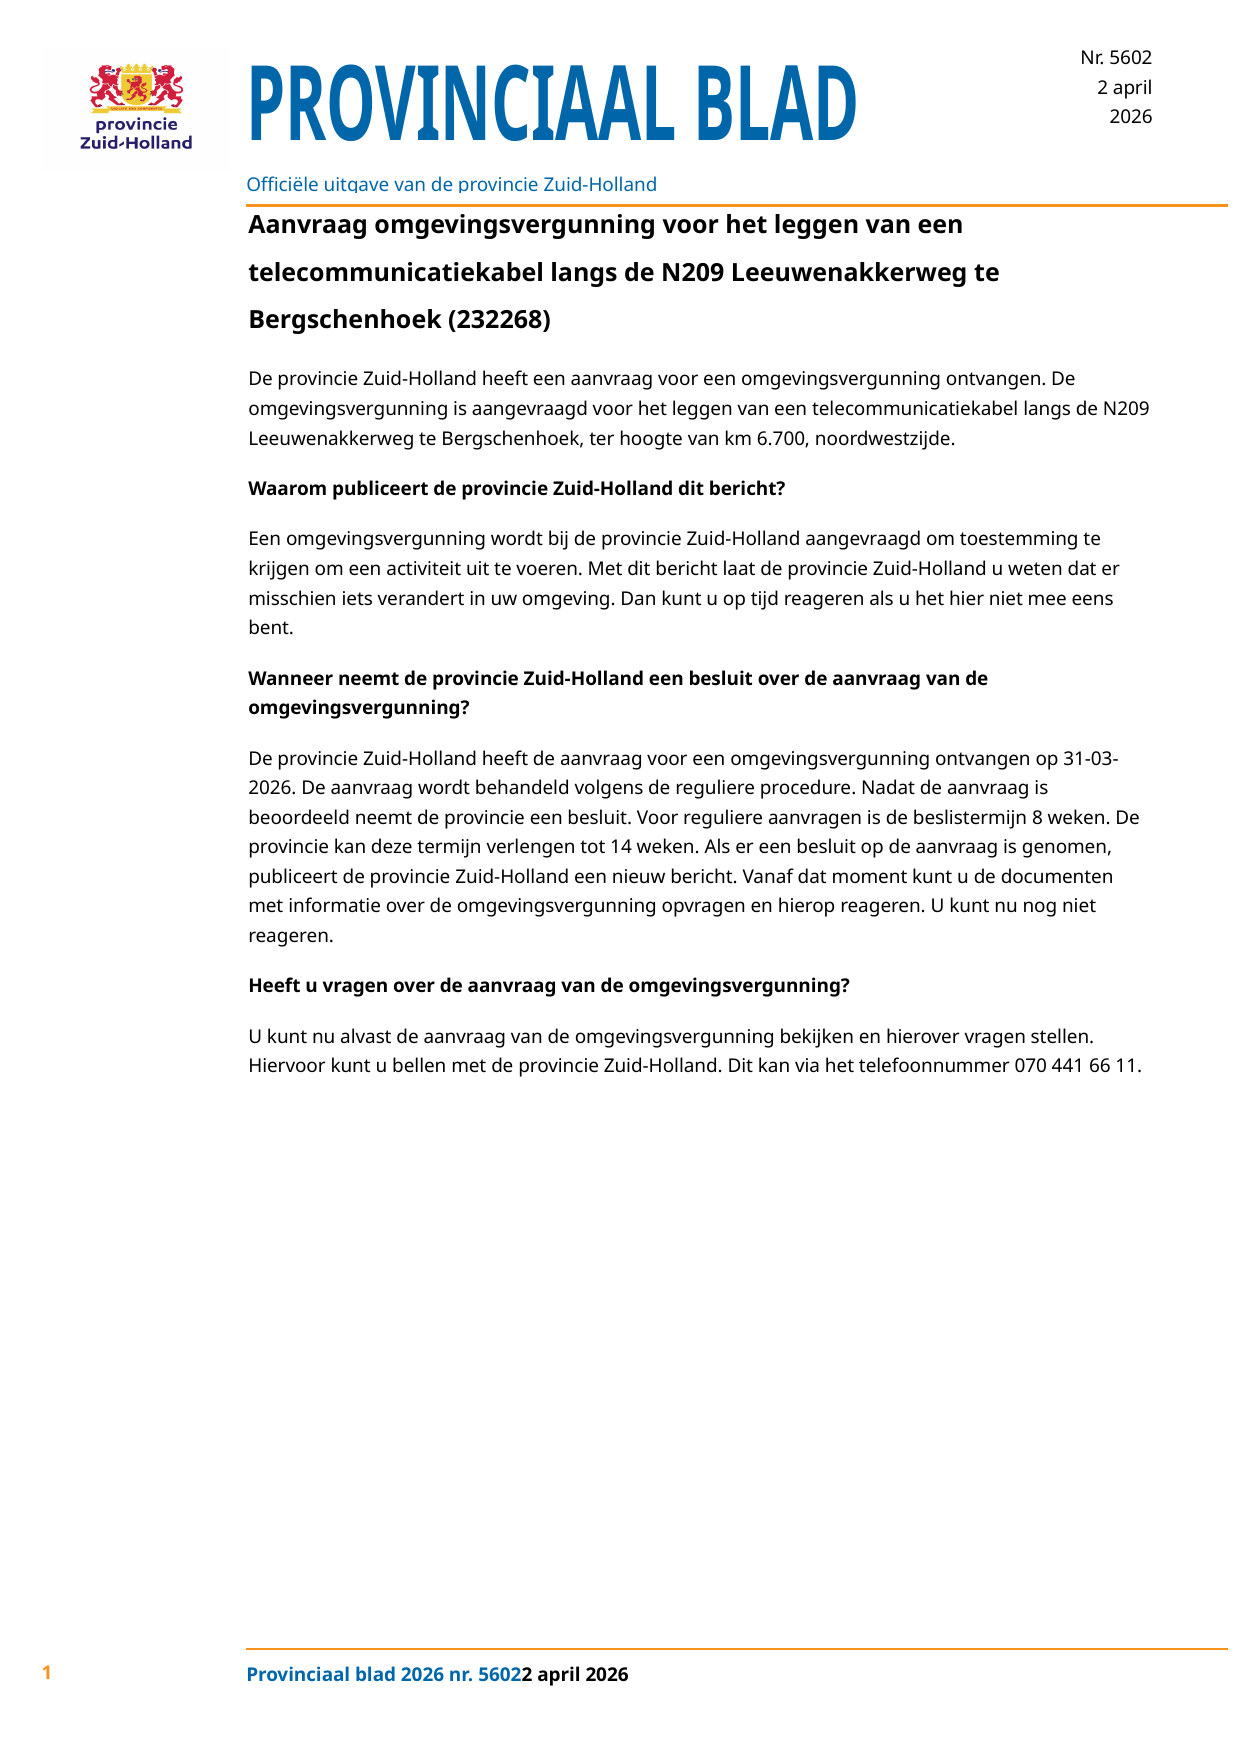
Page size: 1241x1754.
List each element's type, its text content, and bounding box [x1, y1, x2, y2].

text Aanvraag omgevingsvergunning voor het leggen van een telecommunicatiekabel langs de N209 Leeuwenakkerweg te Bergschenhoek (232268) [248, 207, 1152, 336]
text De provincie Zuid-Holland heeft de aanvraag voor een omgevingsvergunning ontvangen op 31-03-2026. De aanvraag wordt behandeld volgens de reguliere procedure. Nadat de aanvraag is beoordeeld neemt de provincie een besluit. Voor reguliere aanvragen is de beslistermijn 8 weken. De provincie kan deze termijn verlengen tot 14 weken. Als er een besluit op de aanvraag is genomen, publiceert de provincie Zuid-Holland een nieuw bericht. Vanaf dat moment kunt u de documenten met informatie over de omgevingsvergunning opvragen en hierop reageren. U kunt nu nog niet reageren. [248, 745, 1152, 948]
text De provincie Zuid-Holland heeft een aanvraag voor een omgevingsvergunning ontvangen. De omgevingsvergunning is aangevraagd voor het leggen van een telecommunicatiekabel langs de N209 Leeuwenakkerweg te Bergschenhoek, ter hoogte van km 6.700, noordwestzijde. [248, 366, 1152, 450]
text Waarom publiceert de provincie Zuid-Holland dit bericht? [248, 475, 1152, 501]
text Een omgevingsvergunning wordt bij de provincie Zuid-Holland aangevraagd om toestemming te krijgen om een activiteit uit te voeren. Met dit bericht laat de provincie Zuid-Holland u weten dat er misschien iets verandert in uw omgeving. Dan kunt u op tijd reageren als u het hier niet mee eens bent. [248, 526, 1152, 640]
text U kunt nu alvast de aanvraag van de omgevingsvergunning bekijken en hierover vragen stellen. Hiervoor kunt u bellen met de provincie Zuid-Holland. Dit kan via het telefoonnummer 070 441 66 11. [248, 1023, 1152, 1078]
text Heeft u vragen over de aanvraag van de omgevingsvergunning? [248, 973, 1152, 998]
text Wanneer neemt de provincie Zuid-Holland een besluit over de aanvraag van de omgevingsvergunning? [248, 665, 1152, 720]
picture [41, 47, 231, 172]
